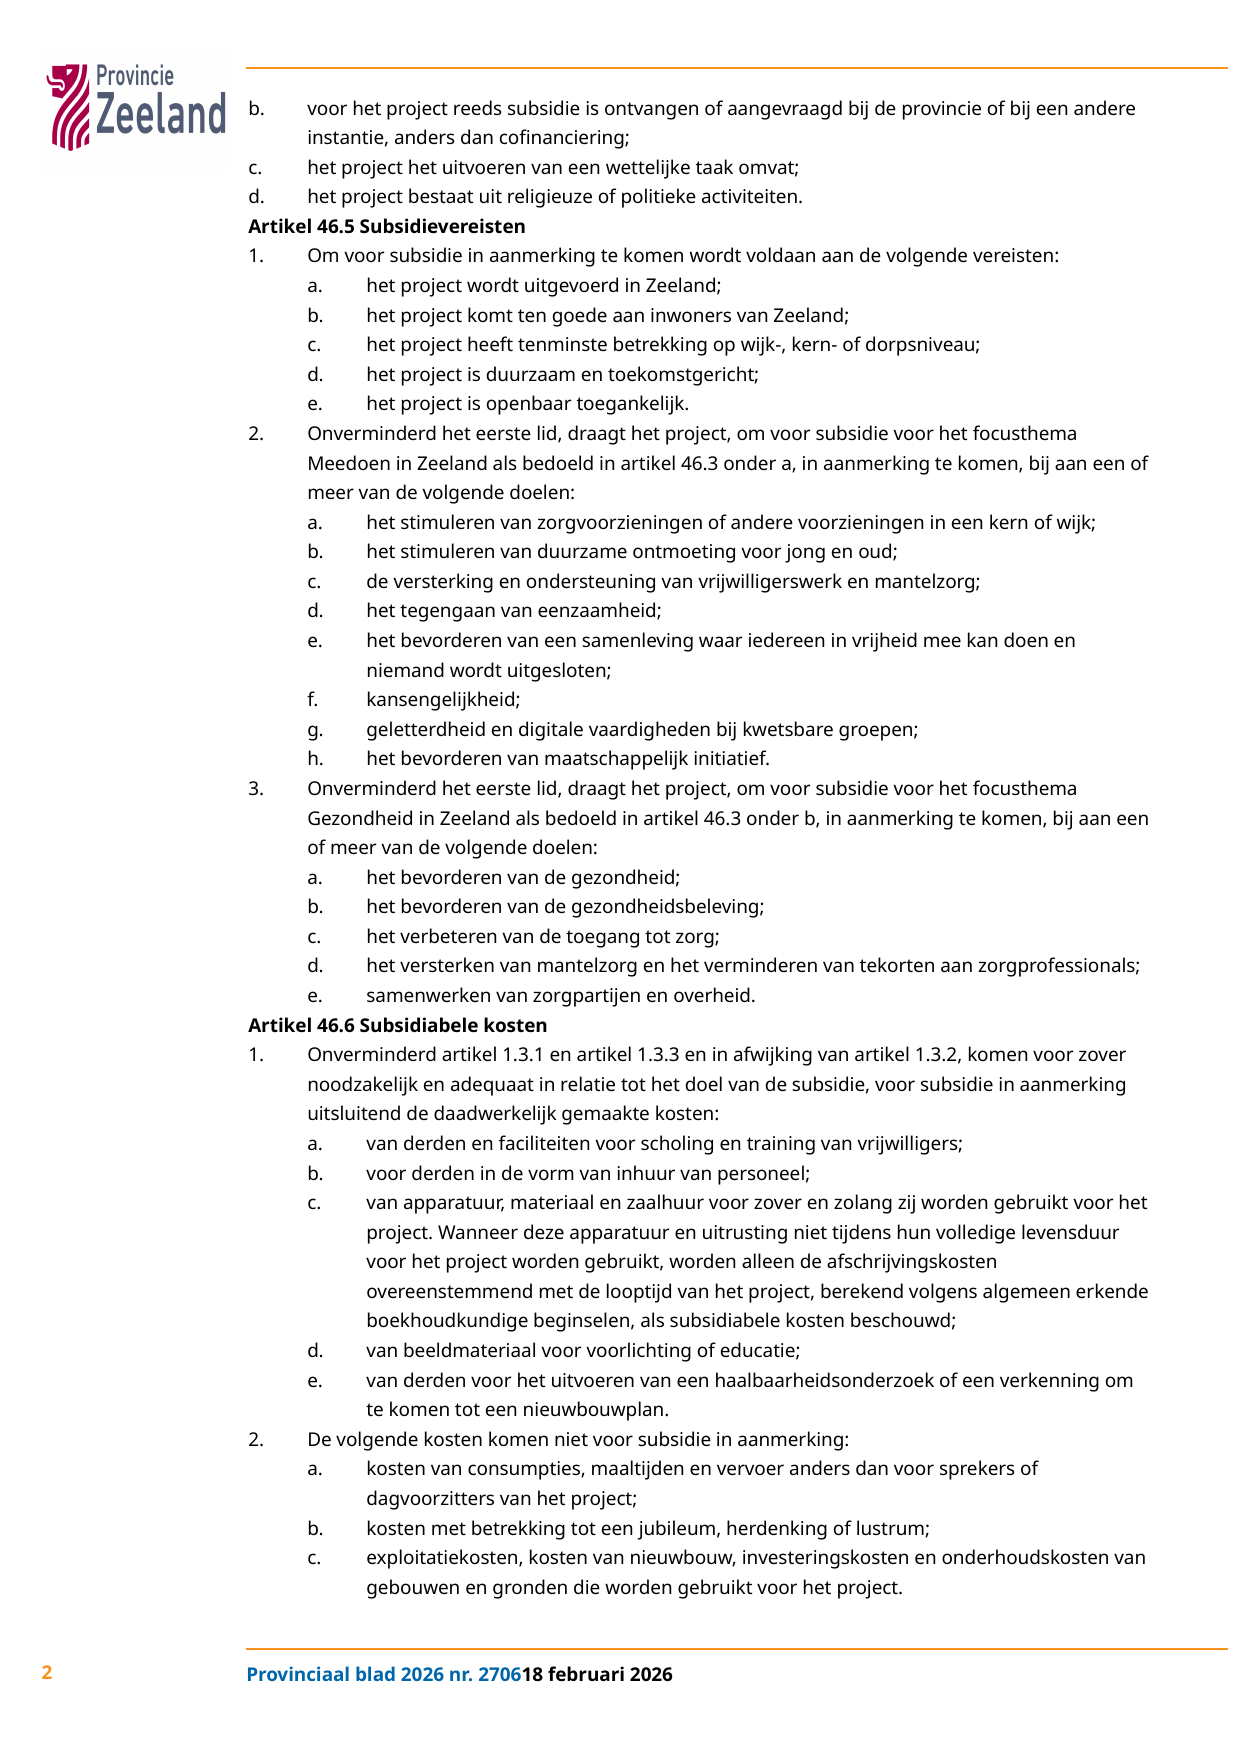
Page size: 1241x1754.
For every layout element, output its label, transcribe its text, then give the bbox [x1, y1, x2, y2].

list van beeldmateriaal voor voorlichting of educatie; [307, 1337, 1152, 1363]
text Artikel 46.5 Subsidievereisten [248, 213, 1152, 239]
list het verbeteren van de toegang tot zorg; [307, 923, 1152, 949]
list van derden voor het uitvoeren van een haalbaarheidsonderzoek of een verkenning om te komen tot een nieuwbouwplan. [307, 1367, 1152, 1422]
list het project heeft tenminste betrekking op wijk-, kern- of dorpsniveau; [307, 331, 1152, 357]
list De volgende kosten komen niet voor subsidie in aanmerking: [248, 1426, 1152, 1452]
list het bevorderen van maatschappelijk initiatief. [307, 746, 1152, 771]
list Onverminderd het eerste lid, draagt het project, om voor subsidie voor het focusthema Meedoen in Zeeland als bedoeld in artikel 46.3 onder a, in aanmerking te komen, bij aan een of meer van de volgende doelen: [248, 420, 1152, 505]
list het project bestaat uit religieuze of politieke activiteiten. [248, 183, 1152, 209]
list het bevorderen van de gezondheid; [307, 864, 1152, 890]
list samenwerken van zorgpartijen en overheid. [307, 982, 1152, 1008]
list kosten van consumpties, maaltijden en vervoer anders dan voor sprekers of dagvoorzitters van het project; [307, 1456, 1152, 1511]
list het project wordt uitgevoerd in Zeeland; [307, 272, 1152, 298]
list kansengelijkheid; [307, 686, 1152, 712]
list van derden en faciliteiten voor scholing en training van vrijwilligers; [307, 1130, 1152, 1156]
list het project komt ten goede aan inwoners van Zeeland; [307, 302, 1152, 328]
list het stimuleren van zorgvoorzieningen of andere voorzieningen in een kern of wijk; [307, 509, 1152, 535]
list Om voor subsidie in aanmerking te komen wordt voldaan aan de volgende vereisten: [248, 243, 1152, 268]
list geletterdheid en digitale vaardigheden bij kwetsbare groepen; [307, 716, 1152, 742]
text Artikel 46.6 Subsidiabele kosten [248, 1012, 1152, 1038]
list het bevorderen van een samenleving waar iedereen in vrijheid mee kan doen en niemand wordt uitgesloten; [307, 627, 1152, 683]
list het project het uitvoeren van een wettelijke taak omvat; [248, 154, 1152, 180]
picture [41, 47, 231, 172]
list exploitatiekosten, kosten van nieuwbouw, investeringskosten en onderhoudskosten van gebouwen en gronden die worden gebruikt voor het project. [307, 1544, 1152, 1600]
list het project is openbaar toegankelijk. [307, 391, 1152, 416]
list het tegengaan van eenzaamheid; [307, 598, 1152, 623]
list het stimuleren van duurzame ontmoeting voor jong en oud; [307, 538, 1152, 564]
list het project is duurzaam en toekomstgericht; [307, 361, 1152, 387]
list voor het project reeds subsidie is ontvangen of aangevraagd bij de provincie of bij een andere instantie, anders dan cofinanciering; [248, 95, 1152, 150]
list het versterken van mantelzorg en het verminderen van tekorten aan zorgprofessionals; [307, 953, 1152, 978]
list Onverminderd het eerste lid, draagt het project, om voor subsidie voor het focusthema Gezondheid in Zeeland als bedoeld in artikel 46.3 onder b, in aanmerking te komen, bij aan een of meer van de volgende doelen: [248, 775, 1152, 860]
list voor derden in de vorm van inhuur van personeel; [307, 1160, 1152, 1186]
list Onverminderd artikel 1.3.1 en artikel 1.3.3 en in afwijking van artikel 1.3.2, komen voor zover noodzakelijk en adequaat in relatie tot het doel van de subsidie, voor subsidie in aanmerking uitsluitend de daadwerkelijk gemaakte kosten: [248, 1041, 1152, 1126]
list de versterking en ondersteuning van vrijwilligerswerk en mantelzorg; [307, 568, 1152, 594]
list het bevorderen van de gezondheidsbeleving; [307, 893, 1152, 919]
list kosten met betrekking tot een jubileum, herdenking of lustrum; [307, 1515, 1152, 1541]
list van apparatuur, materiaal en zaalhuur voor zover en zolang zij worden gebruikt voor het project. Wanneer deze apparatuur en uitrusting niet tijdens hun volledige levensduur voor het project worden gebruikt, worden alleen de afschrijvingskosten overeenstemmend met de looptijd van het project, berekend volgens algemeen erkende boekhoudkundige beginselen, als subsidiabele kosten beschouwd; [307, 1189, 1152, 1333]
